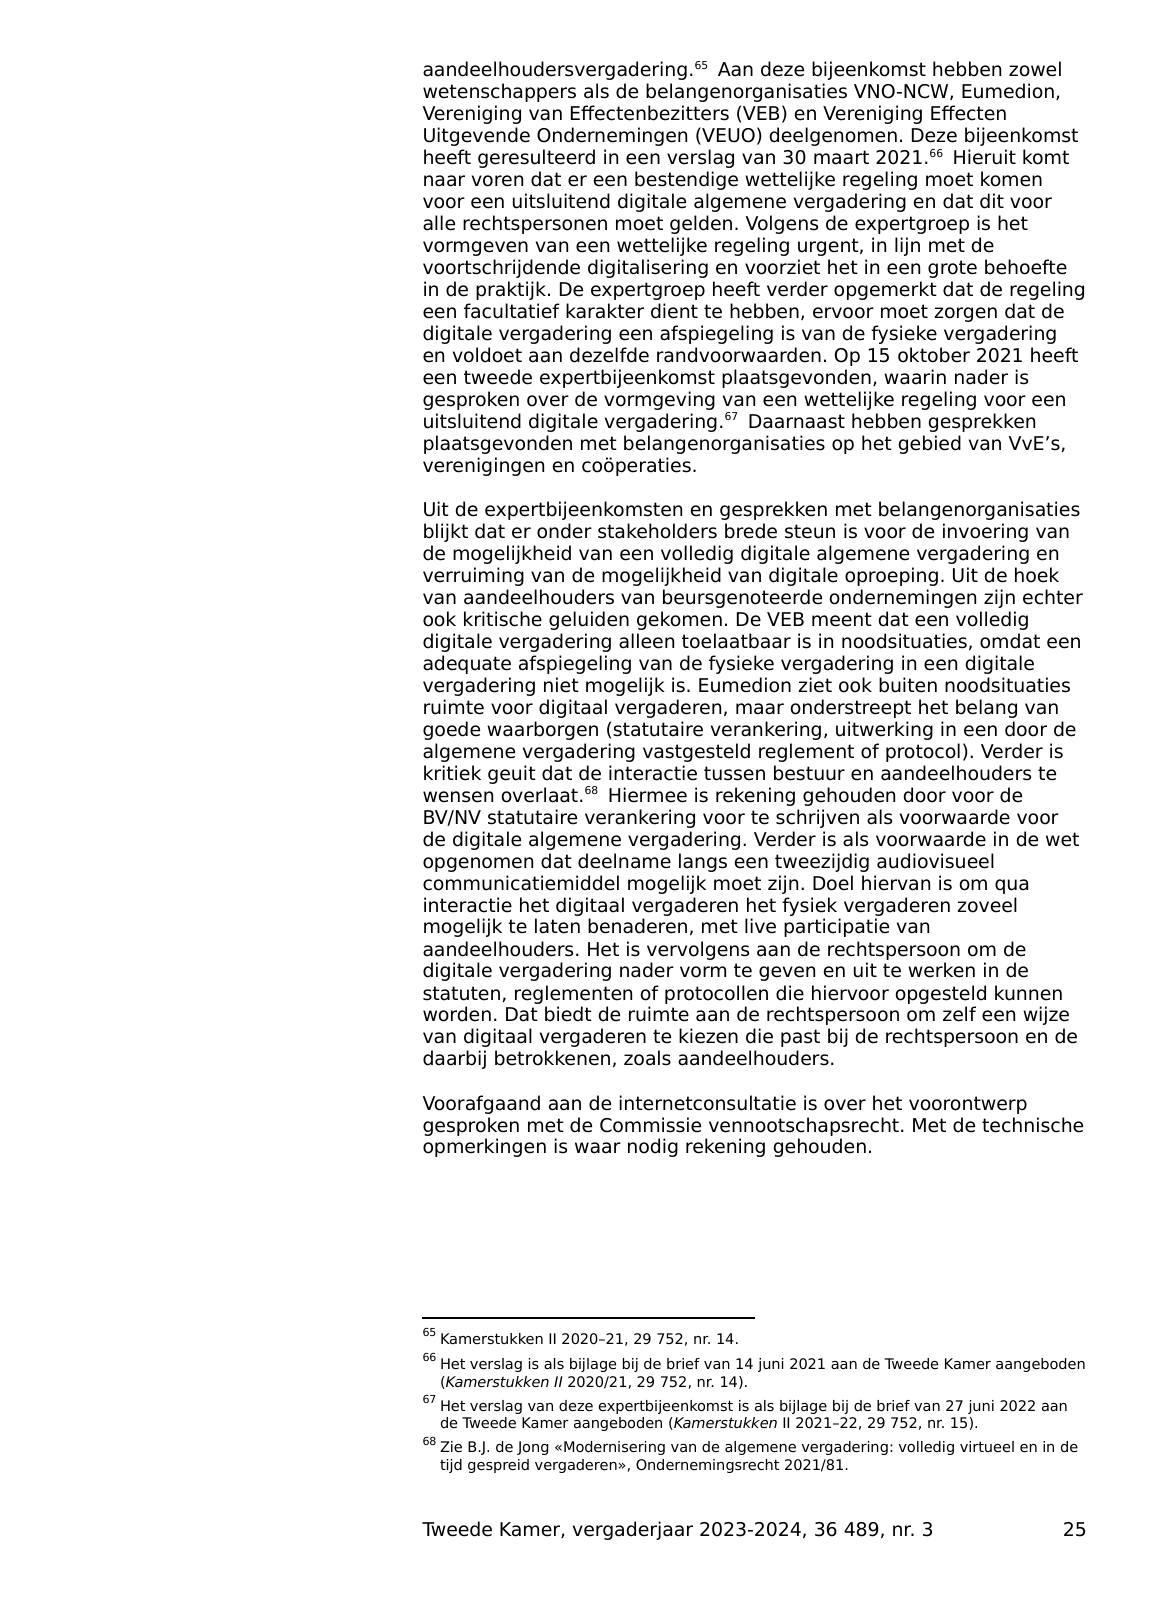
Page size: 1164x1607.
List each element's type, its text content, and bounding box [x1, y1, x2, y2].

text Uit de expertbijeenkomsten en gesprekken met belangenorganisaties blijkt dat er onder stakeholders brede steun is voor de invoering van de mogelijkheid van een volledig digitale algemene vergadering en verruiming van de mogelijkheid van digitale oproeping. Uit de hoek van aandeelhouders van beursgenoteerde ondernemingen zijn echter ook kritische geluiden gekomen. De VEB meent dat een volledig digitale vergadering alleen toelaatbaar is in noodsituaties, omdat een adequate afspiegeling van de fysieke vergadering in een digitale vergadering niet mogelijk is. Eumedion ziet ook buiten noodsituaties ruimte voor digitaal vergaderen, maar onderstreept het belang van goede waarborgen (statutaire verankering, uitwerking in een door de algemene vergadering vastgesteld reglement of protocol). Verder is kritiek geuit dat de interactie tussen bestuur en aandeelhouders te wensen overlaat. Hiermee is rekening gehouden door voor de BV/NV statutaire verankering voor te schrijven als voorwaarde voor de digitale algemene vergadering. Verder is als voorwaarde in de wet opgenomen dat deelname langs een tweezijdig audiovisueel communicatiemiddel mogelijk moet zijn. Doel hiervan is om qua interactie het digitaal vergaderen het fysiek vergaderen zoveel mogelijk te laten benaderen, met live participatie van aandeelhouders. Het is vervolgens aan de rechtspersoon om de digitale vergadering nader vorm te geven en uit te werken in de statuten, reglementen of protocollen die hiervoor opgesteld kunnen worden. Dat biedt de ruimte aan de rechtspersoon om zelf een wijze van digitaal vergaderen te kiezen die past bij de rechtspersoon en de daarbij betrokkenen, zoals aandeelhouders. [422, 499, 1087, 1070]
text Voorafgaand aan de internetconsultatie is over het voorontwerp gesproken met de Commissie vennootschapsrecht. Met de technische opmerkingen is waar nodig rekening gehouden. [422, 1092, 1087, 1158]
text Zie B.J. de Jong «Modernisering van de algemene vergadering: volledig virtueel en in de tijd gespreid vergaderen», Ondernemingsrecht 2021/81. [422, 1435, 1087, 1474]
text aandeelhoudersvergadering. Aan deze bijeenkomst hebben zowel wetenschappers als de belangenorganisaties VNO-NCW, Eumedion, Vereniging van Effectenbezitters (VEB) en Vereniging Effecten Uitgevende Ondernemingen (VEUO) deelgenomen. Deze bijeenkomst heeft geresulteerd in een verslag van 30 maart 2021. Hieruit komt naar voren dat er een bestendige wettelijke regeling moet komen voor een uitsluitend digitale algemene vergadering en dat dit voor alle rechtspersonen moet gelden. Volgens de expertgroep is het vormgeven van een wettelijke regeling urgent, in lijn met de voortschrijdende digitalisering en voorziet het in een grote behoefte in de praktijk. De expertgroep heeft verder opgemerkt dat de regeling een facultatief karakter dient te hebben, ervoor moet zorgen dat de digitale vergadering een afspiegeling is van de fysieke vergadering en voldoet aan dezelfde randvoorwaarden. Op 15 oktober 2021 heeft een tweede expertbijeenkomst plaatsgevonden, waarin nader is gesproken over de vormgeving van een wettelijke regeling voor een uitsluitend digitale vergadering. Daarnaast hebben gesprekken plaatsgevonden met belangenorganisaties op het gebied van VvE’s, verenigingen en coöperaties. [422, 59, 1087, 477]
text Het verslag van deze expertbijeenkomst is als bijlage bij de brief van 27 juni 2022 aan de Tweede Kamer aangeboden (Kamerstukken II 2021–22, 29 752, nr. 15). [422, 1393, 1087, 1432]
text Het verslag is als bijlage bij de brief van 14 juni 2021 aan de Tweede Kamer aangeboden (Kamerstukken II 2020/21, 29 752, nr. 14). [422, 1352, 1087, 1391]
text Kamerstukken II 2020–21, 29 752, nr. 14. [422, 1327, 1087, 1349]
